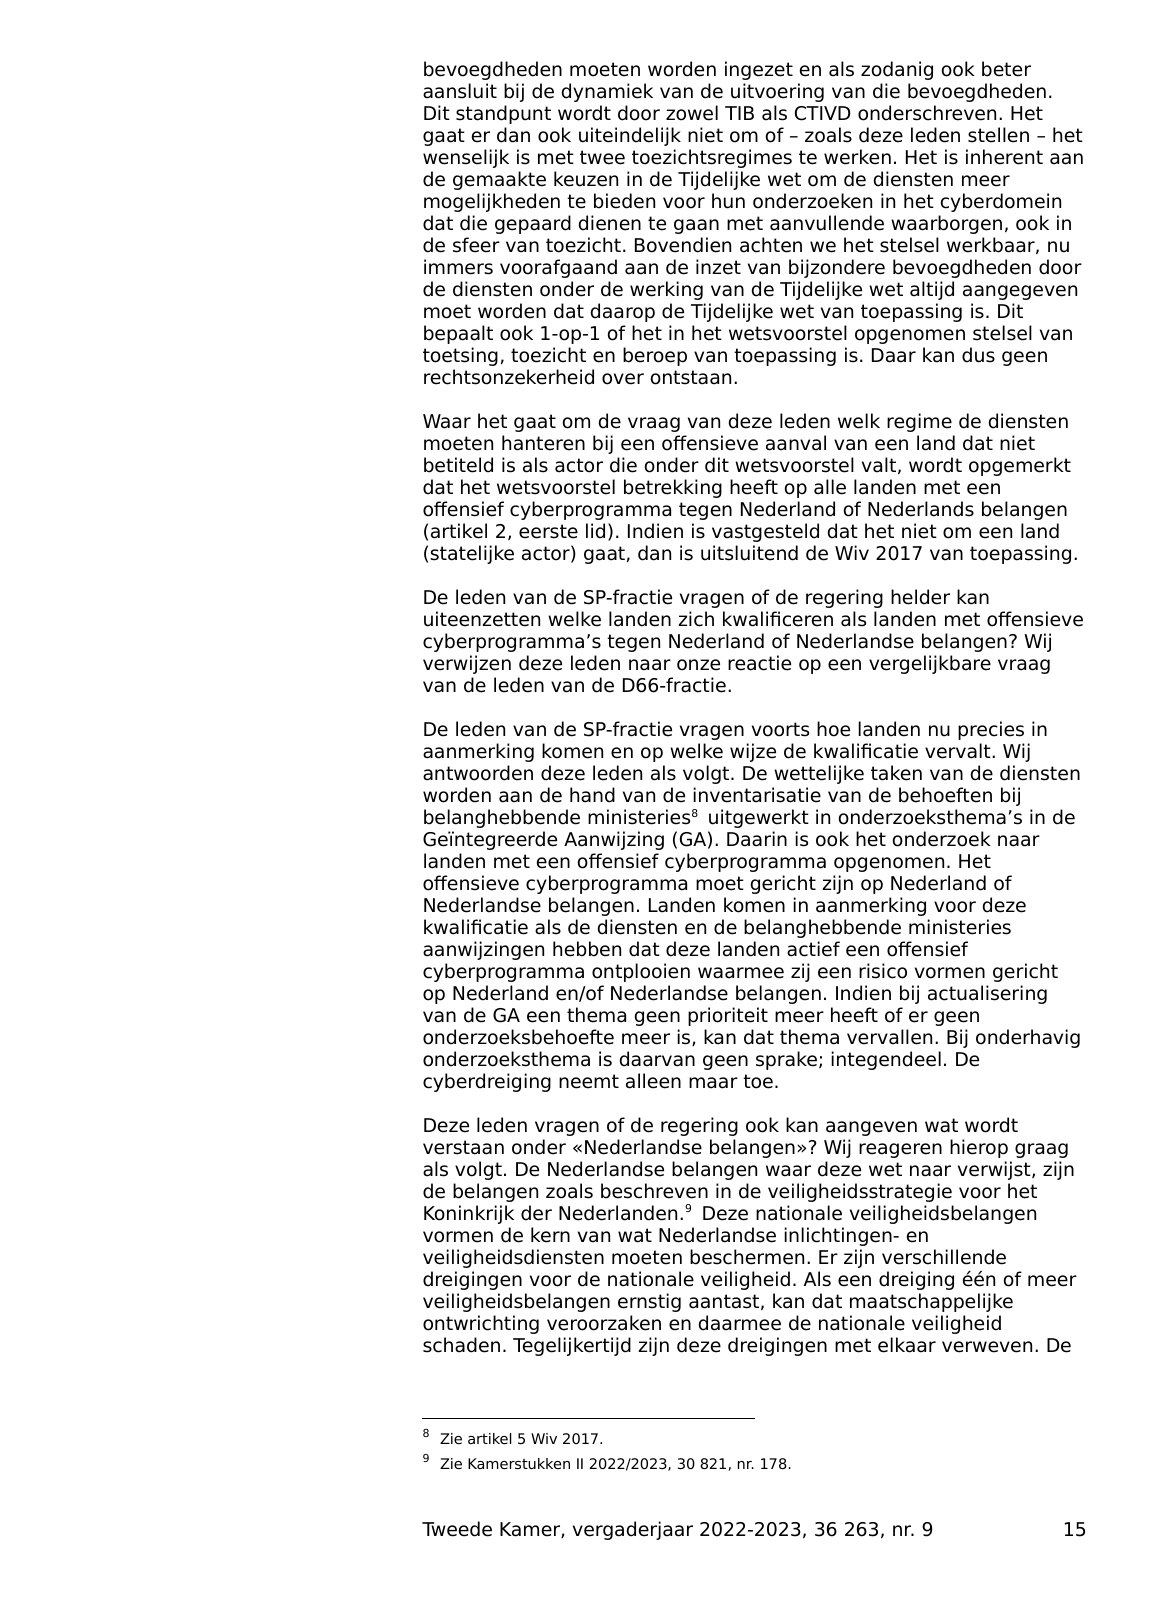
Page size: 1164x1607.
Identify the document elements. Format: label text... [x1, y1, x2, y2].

text De leden van de SP-fractie vragen voorts hoe landen nu precies in aanmerking komen en op welke wijze de kwalificatie vervalt. Wij antwoorden deze leden als volgt. De wettelijke taken van de diensten worden aan de hand van de inventarisatie van de behoeften bij belanghebbende ministeries uitgewerkt in onderzoeksthema’s in de Geïntegreerde Aanwijzing (GA). Daarin is ook het onderzoek naar landen met een offensief cyberprogramma opgenomen. Het offensieve cyberprogramma moet gericht zijn op Nederland of Nederlandse belangen. Landen komen in aanmerking voor deze kwalificatie als de diensten en de belanghebbende ministeries aanwijzingen hebben dat deze landen actief een offensief cyberprogramma ontplooien waarmee zij een risico vormen gericht op Nederland en/of Nederlandse belangen. Indien bij actualisering van de GA een thema geen prioriteit meer heeft of er geen onderzoeksbehoefte meer is, kan dat thema vervallen. Bij onderhavig onderzoeksthema is daarvan geen sprake; integendeel. De cyberdreiging neemt alleen maar toe. [422, 719, 1087, 1093]
text Waar het gaat om de vraag van deze leden welk regime de diensten moeten hanteren bij een offensieve aanval van een land dat niet betiteld is als actor die onder dit wetsvoorstel valt, wordt opgemerkt dat het wetsvoorstel betrekking heeft op alle landen met een offensief cyberprogramma tegen Nederland of Nederlands belangen (artikel 2, eerste lid). Indien is vastgesteld dat het niet om een land (statelijke actor) gaat, dan is uitsluitend de Wiv 2017 van toepassing. [422, 411, 1087, 565]
text De leden van de SP-fractie vragen of de regering helder kan uiteenzetten welke landen zich kwalificeren als landen met offensieve cyberprogramma’s tegen Nederland of Nederlandse belangen? Wij verwijzen deze leden naar onze reactie op een vergelijkbare vraag van de leden van de D66-fractie. [422, 587, 1087, 697]
text Deze leden vragen of de regering ook kan aangeven wat wordt verstaan onder «Nederlandse belangen»? Wij reageren hierop graag als volgt. De Nederlandse belangen waar deze wet naar verwijst, zijn de belangen zoals beschreven in de veiligheidsstrategie voor het Koninkrijk der Nederlanden. Deze nationale veiligheidsbelangen vormen de kern van wat Nederlandse inlichtingen- en veiligheidsdiensten moeten beschermen. Er zijn verschillende dreigingen voor de nationale veiligheid. Als een dreiging één of meer veiligheidsbelangen ernstig aantast, kan dat maatschappelijke ontwrichting veroorzaken en daarmee de nationale veiligheid schaden. Tegelijkertijd zijn deze dreigingen met elkaar verweven. De [422, 1115, 1087, 1357]
text bevoegdheden moeten worden ingezet en als zodanig ook beter aansluit bij de dynamiek van de uitvoering van die bevoegdheden. Dit standpunt wordt door zowel TIB als CTIVD onderschreven. Het gaat er dan ook uiteindelijk niet om of – zoals deze leden stellen – het wenselijk is met twee toezichtsregimes te werken. Het is inherent aan de gemaakte keuzen in de Tijdelijke wet om de diensten meer mogelijkheden te bieden voor hun onderzoeken in het cyberdomein dat die gepaard dienen te gaan met aanvullende waarborgen, ook in de sfeer van toezicht. Bovendien achten we het stelsel werkbaar, nu immers voorafgaand aan de inzet van bijzondere bevoegdheden door de diensten onder de werking van de Tijdelijke wet altijd aangegeven moet worden dat daarop de Tijdelijke wet van toepassing is. Dit bepaalt ook 1-op-1 of het in het wetsvoorstel opgenomen stelsel van toetsing, toezicht en beroep van toepassing is. Daar kan dus geen rechtsonzekerheid over ontstaan. [422, 59, 1087, 389]
text Zie Kamerstukken II 2022/2023, 30 821, nr. 178. [422, 1452, 1087, 1474]
text Zie artikel 5 Wiv 2017. [422, 1427, 1087, 1449]
